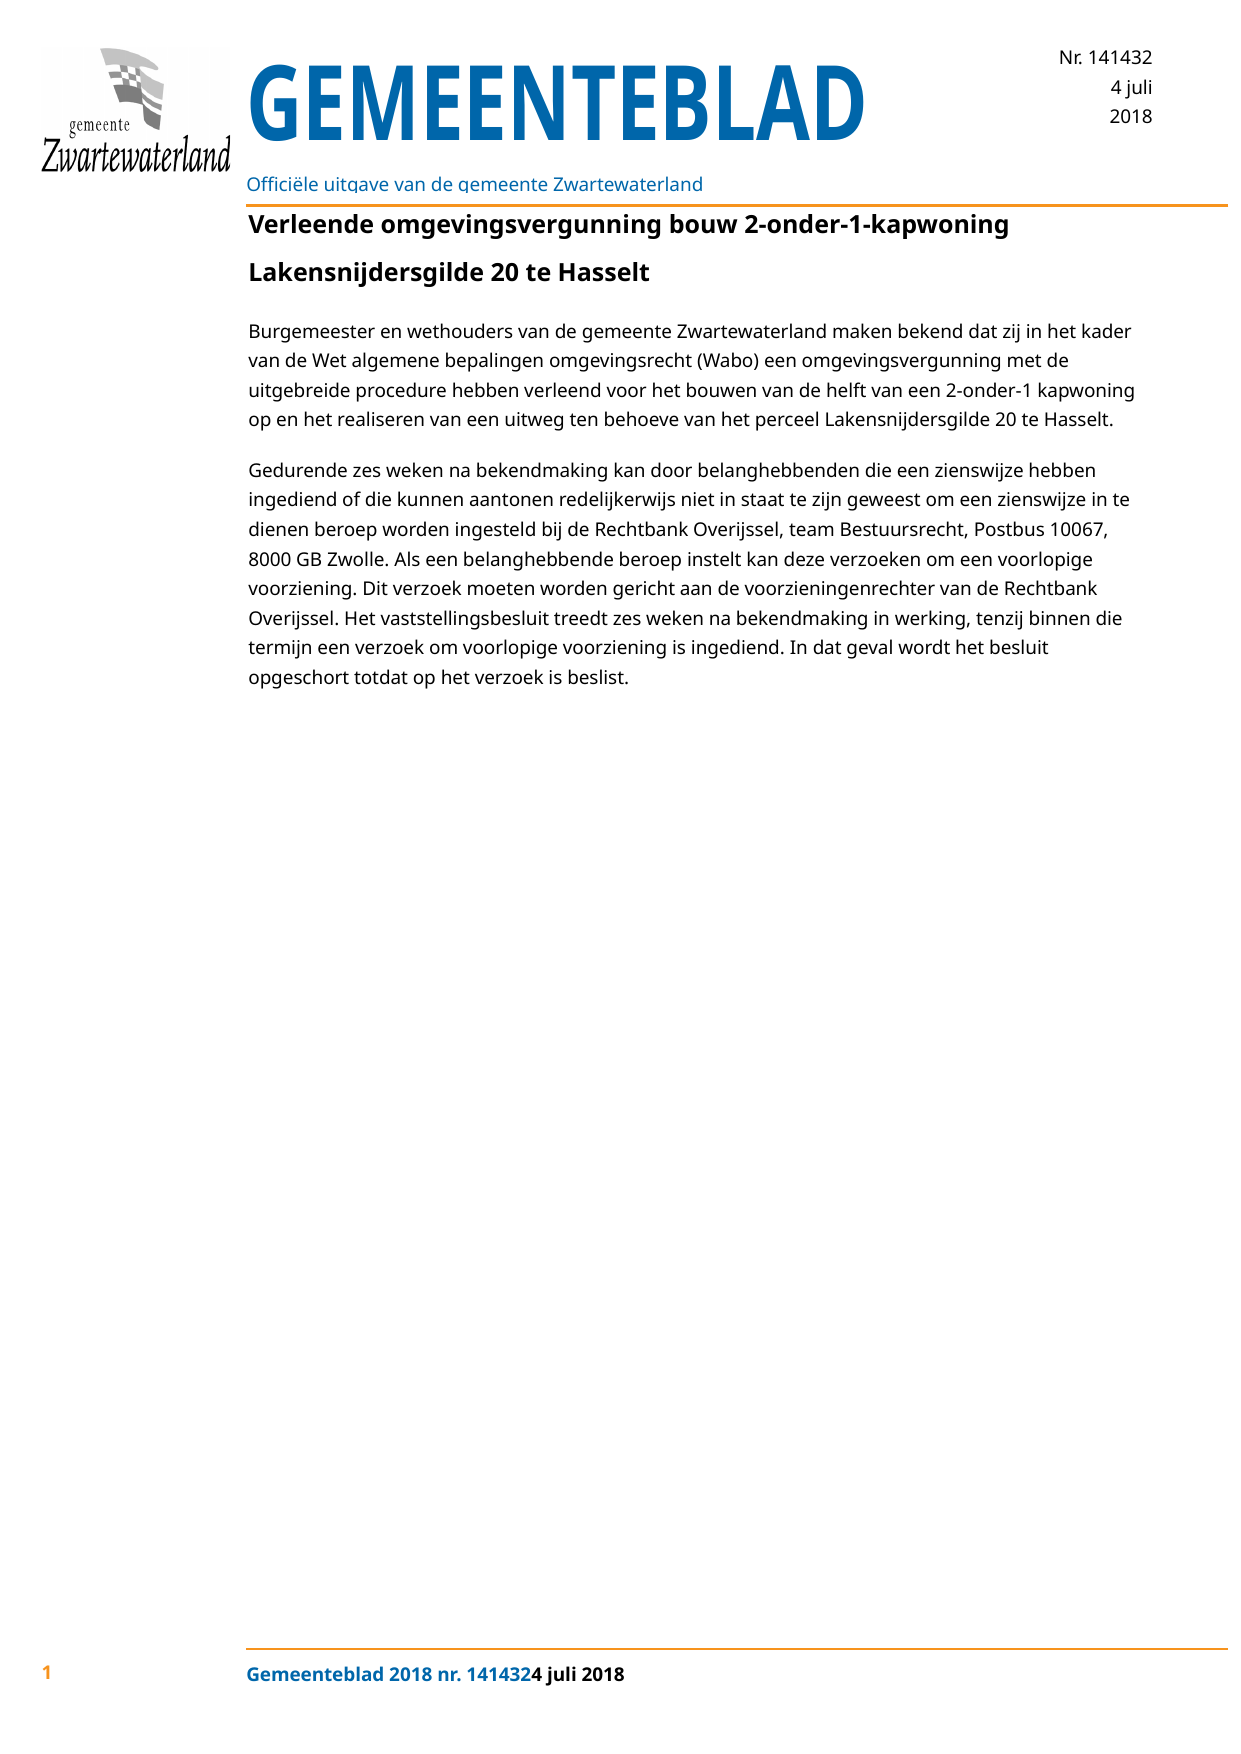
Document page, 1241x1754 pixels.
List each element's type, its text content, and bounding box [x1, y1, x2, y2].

text Verleende omgevingsvergunning bouw 2-onder-1-kapwoning Lakensnijdersgilde 20 te Hasselt [248, 207, 1152, 288]
text Burgemeester en wethouders van de gemeente Zwartewaterland maken bekend dat zij in het kader van de Wet algemene bepalingen omgevingsrecht (Wabo) een omgevingsvergunning met de uitgebreide procedure hebben verleend voor het bouwen van de helft van een 2-onder-1 kapwoning op en het realiseren van een uitweg ten behoeve van het perceel Lakensnijdersgilde 20 te Hasselt. [248, 318, 1152, 432]
text Gedurende zes weken na bekendmaking kan door belanghebbenden die een zienswijze hebben ingediend of die kunnen aantonen redelijkerwijs niet in staat te zijn geweest om een zienswijze in te dienen beroep worden ingesteld bij de Rechtbank Overijssel, team Bestuursrecht, Postbus 10067, 8000 GB Zwolle. Als een belanghebbende beroep instelt kan deze verzoeken om een voorlopige voorziening. Dit verzoek moeten worden gericht aan de voorzieningenrechter van de Rechtbank Overijssel. Het vaststellingsbesluit treedt zes weken na bekendmaking in werking, tenzij binnen die termijn een verzoek om voorlopige voorziening is ingediend. In dat geval wordt het besluit opgeschort totdat op het verzoek is beslist. [248, 457, 1152, 690]
picture [41, 47, 231, 172]
